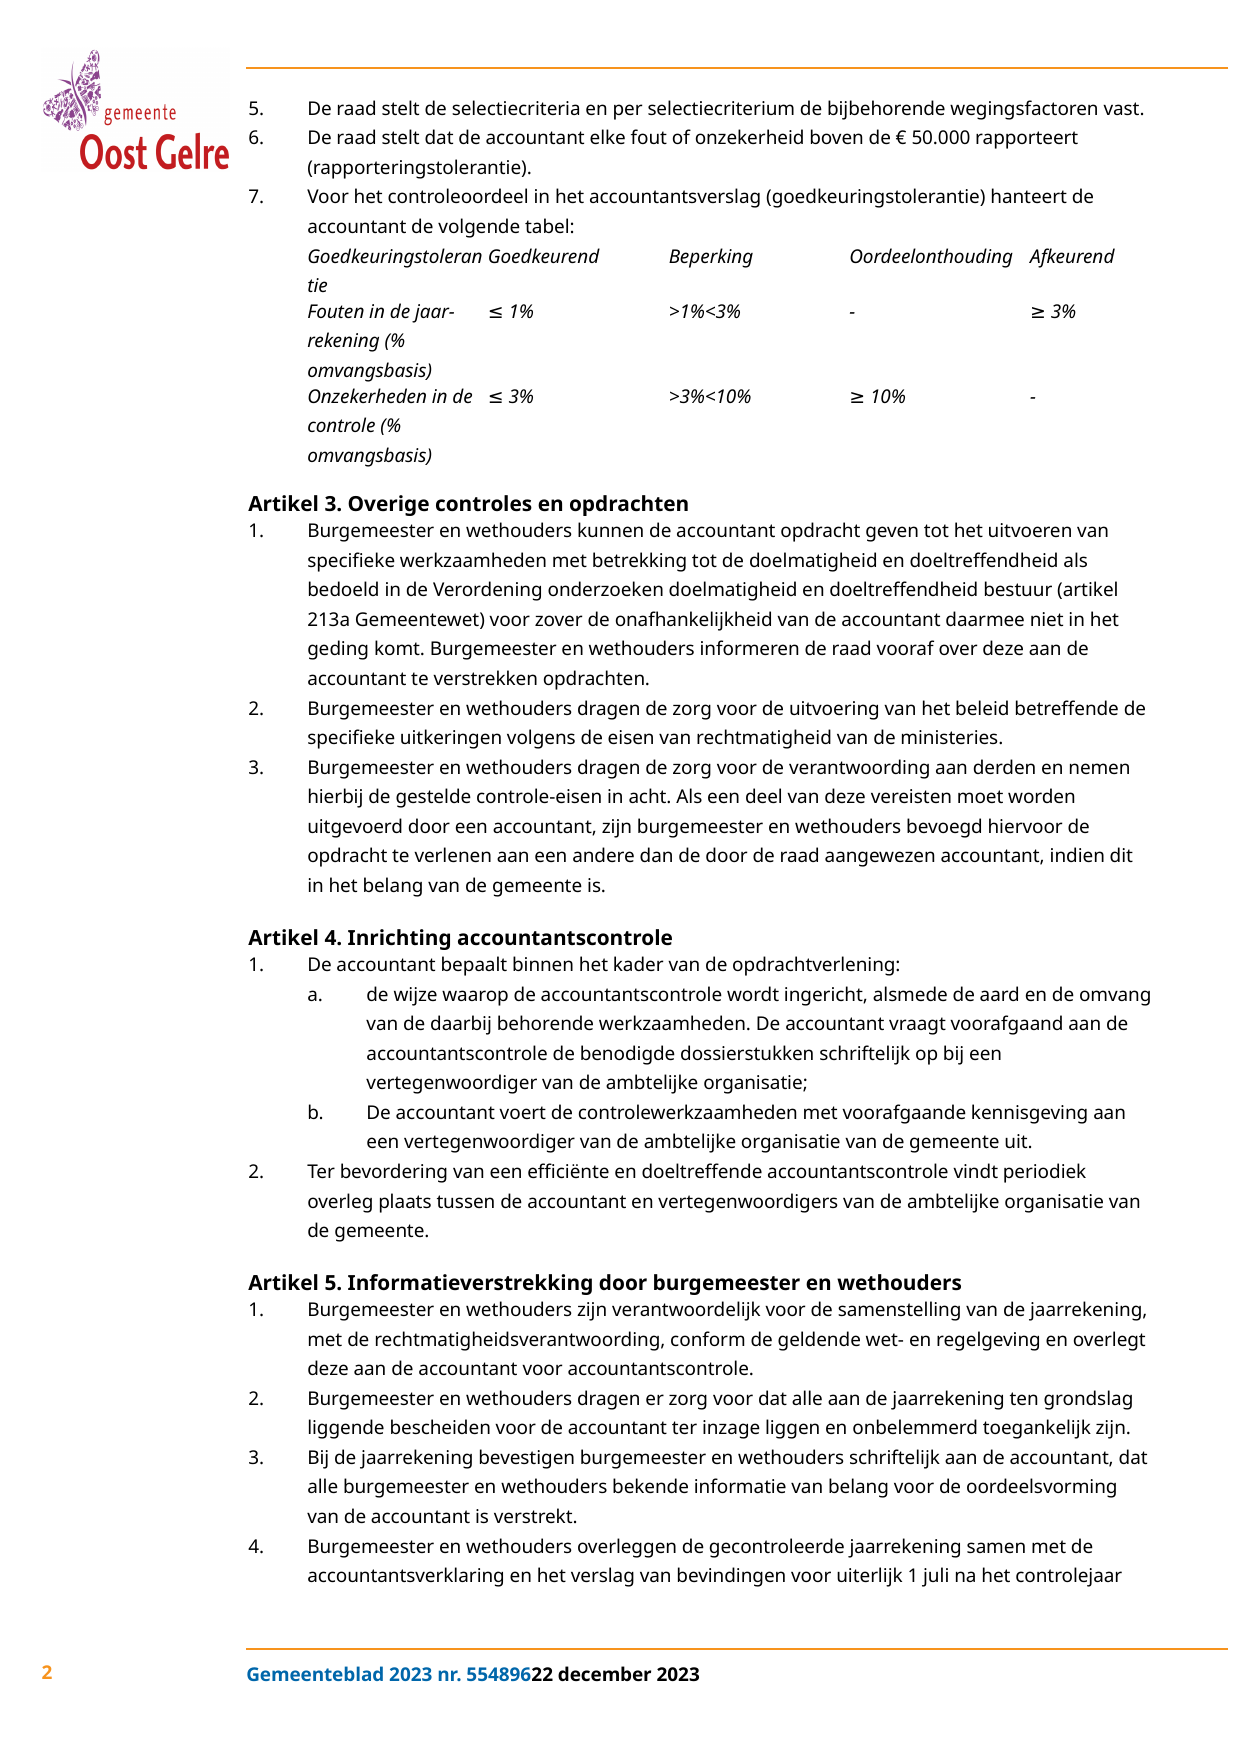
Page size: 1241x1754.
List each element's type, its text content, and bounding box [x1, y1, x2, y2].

list Burgemeester en wethouders zijn verantwoordelijk voor de samenstelling van de jaarrekening, met de rechtmatigheidsverantwoording, conform de geldende wet- en regelgeving en overlegt deze aan de accountant voor accountantscontrole. [248, 1296, 1152, 1381]
picture [41, 47, 231, 172]
table_cell - [1030, 383, 1211, 468]
list De raad stelt dat de accountant elke fout of onzekerheid boven de € 50.000 rapporteert (rapporteringstolerantie). [248, 124, 1152, 180]
list Burgemeester en wethouders dragen de zorg voor de uitvoering van het beleid betreffende de specifieke uitkeringen volgens de eisen van rechtmatigheid van de ministeries. [248, 695, 1152, 750]
text Artikel 5. Informatieverstrekking door burgemeester en wethouders [248, 1268, 1152, 1296]
table_cell ≥ 3% [1030, 298, 1211, 383]
table_header Afkeurend [1030, 243, 1211, 298]
table_cell - [849, 298, 1030, 383]
list Bij de jaarrekening bevestigen burgemeester en wethouders schriftelijk aan de accountant, dat alle burgemeester en wethouders bekende informatie van belang voor de oordeelsvorming van de accountant is verstrekt. [248, 1444, 1152, 1529]
table_cell Onzekerheden in de controle (% omvangsbasis) [307, 383, 488, 468]
text Artikel 3. Overige controles en opdrachten [248, 489, 1152, 517]
list de wijze waarop de accountantscontrole wordt ingericht, alsmede de aard en de omvang van de daarbij behorende werkzaamheden. De accountant vraagt voorafgaand aan de accountantscontrole de benodigde dossierstukken schriftelijk op bij een vertegenwoordiger van de ambtelijke organisatie; [307, 981, 1152, 1095]
table_header Goedkeurend [488, 243, 668, 298]
table_header Oordeelonthouding [849, 243, 1030, 298]
table_cell ≥ 10% [849, 383, 1030, 468]
list Burgemeester en wethouders kunnen de accountant opdracht geven tot het uitvoeren van specifieke werkzaamheden met betrekking tot de doelmatigheid en doeltreffendheid als bedoeld in de Verordening onderzoeken doelmatigheid en doeltreffendheid bestuur (artikel 213a Gemeentewet) voor zover de onafhankelijkheid van de accountant daarmee niet in het geding komt. Burgemeester en wethouders informeren de raad vooraf over deze aan de accountant te verstrekken opdrachten. [248, 517, 1152, 691]
table_cell >3%<10% [669, 383, 849, 468]
list De accountant voert de controlewerkzaamheden met voorafgaande kennisgeving aan een vertegenwoordiger van de ambtelijke organisatie van de gemeente uit. [307, 1099, 1152, 1154]
table_cell >1%<3% [669, 298, 849, 383]
list De raad stelt de selectiecriteria en per selectiecriterium de bijbehorende wegingsfactoren vast. [248, 95, 1152, 121]
table_header Beperking [669, 243, 849, 298]
list Burgemeester en wethouders dragen er zorg voor dat alle aan de jaarrekening ten grondslag liggende bescheiden voor de accountant ter inzage liggen en onbelemmerd toegankelijk zijn. [248, 1385, 1152, 1440]
table_cell ≤ 1% [488, 298, 668, 383]
text Artikel 4. Inrichting accountantscontrole [248, 923, 1152, 951]
list De accountant bepaalt binnen het kader van de opdrachtverlening: [248, 951, 1152, 977]
table_cell ≤ 3% [488, 383, 668, 468]
list Burgemeester en wethouders dragen de zorg voor de verantwoording aan derden en nemen hierbij de gestelde controle-eisen in acht. Als een deel van deze vereisten moet worden uitgevoerd door een accountant, zijn burgemeester en wethouders bevoegd hiervoor de opdracht te verlenen aan een andere dan de door de raad aangewezen accountant, indien dit in het belang van de gemeente is. [248, 754, 1152, 898]
table_cell Fouten in de jaar- rekening (% omvangsbasis) [307, 298, 488, 383]
list Voor het controleoordeel in het accountantsverslag (goedkeuringstolerantie) hanteert de accountant de volgende tabel: [248, 183, 1152, 239]
list Ter bevordering van een efficiënte en doeltreffende accountantscontrole vindt periodiek overleg plaats tussen de accountant en vertegenwoordigers van de ambtelijke organisatie van de gemeente. [248, 1158, 1152, 1243]
table_header Goedkeuringstolerantie [307, 243, 488, 298]
list Burgemeester en wethouders overleggen de gecontroleerde jaarrekening samen met de accountantsverklaring en het verslag van bevindingen voor uiterlijk 1 juli na het controlejaar [248, 1533, 1152, 1588]
